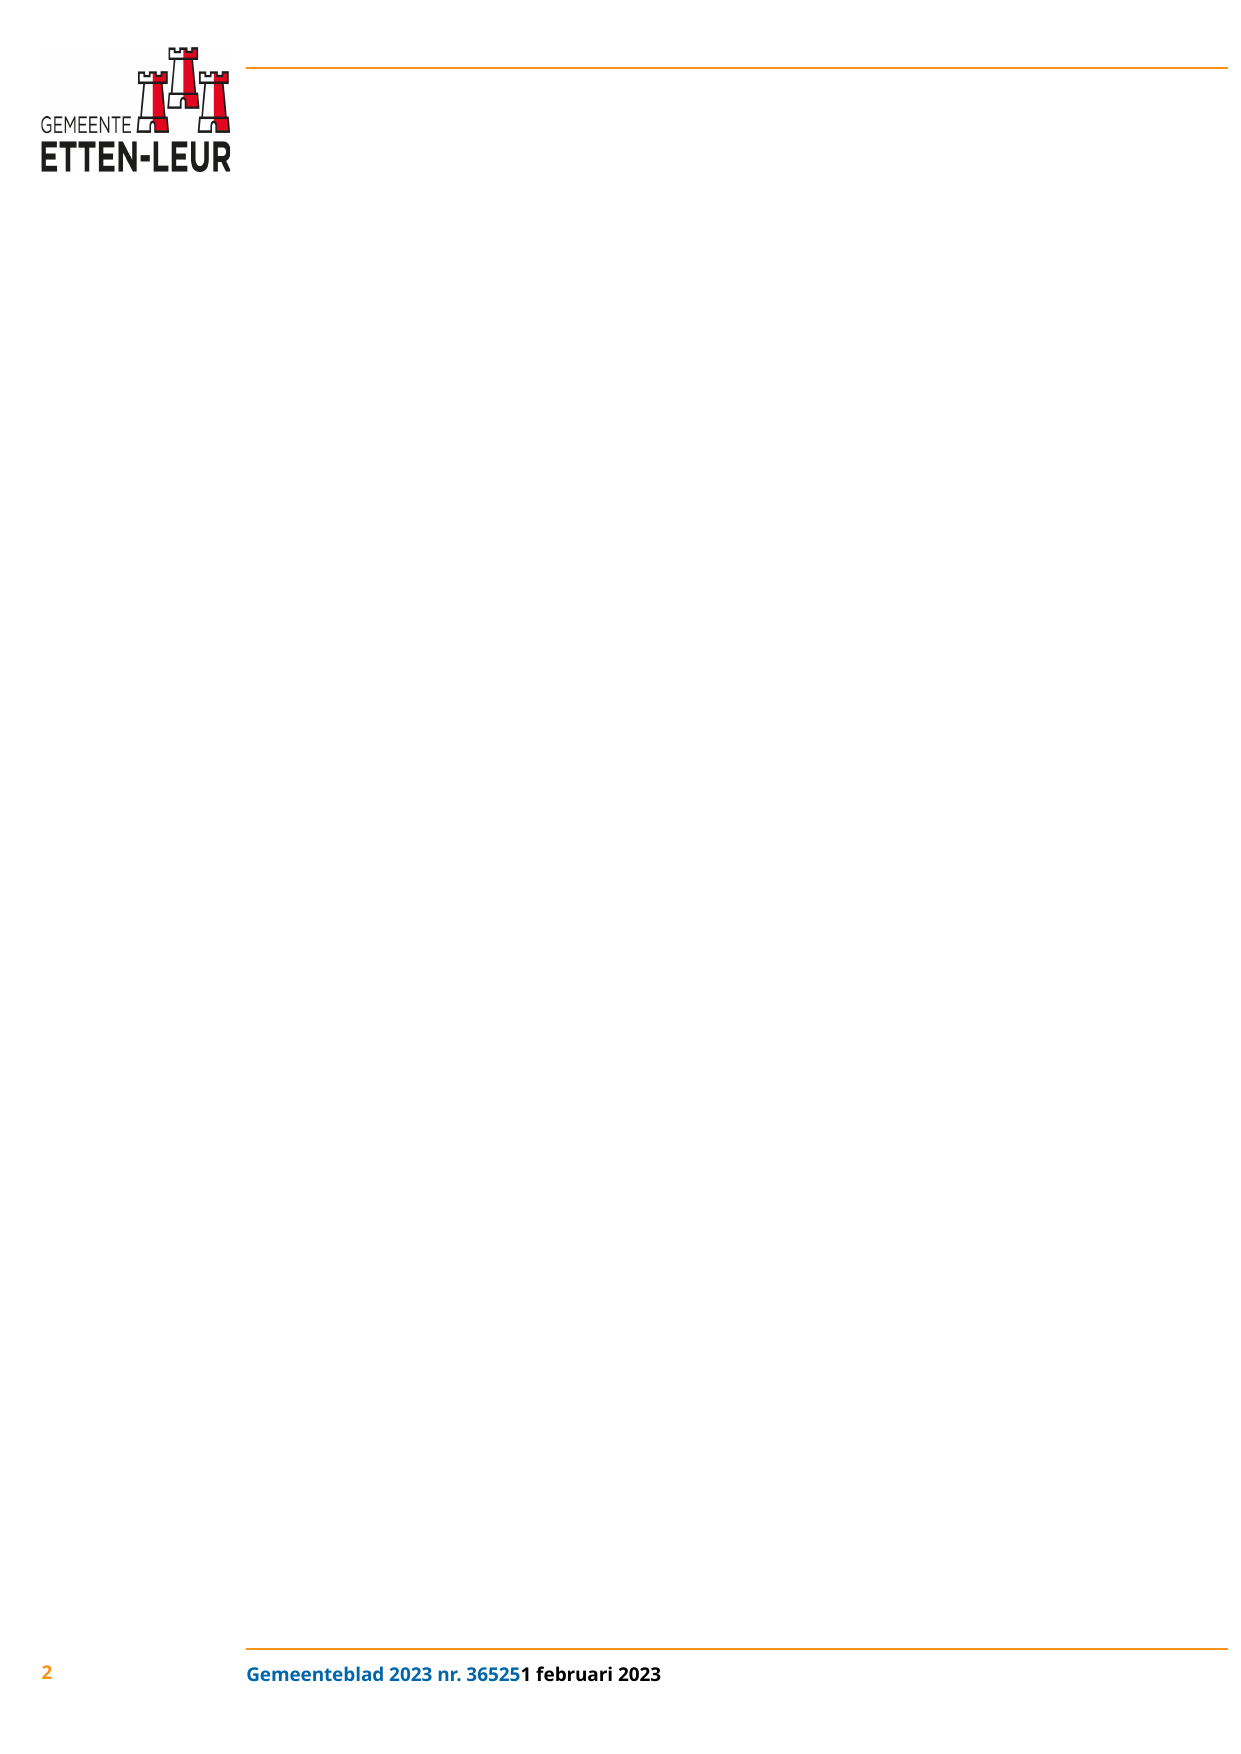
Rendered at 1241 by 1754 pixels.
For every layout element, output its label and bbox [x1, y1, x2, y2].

picture [41, 47, 231, 172]
